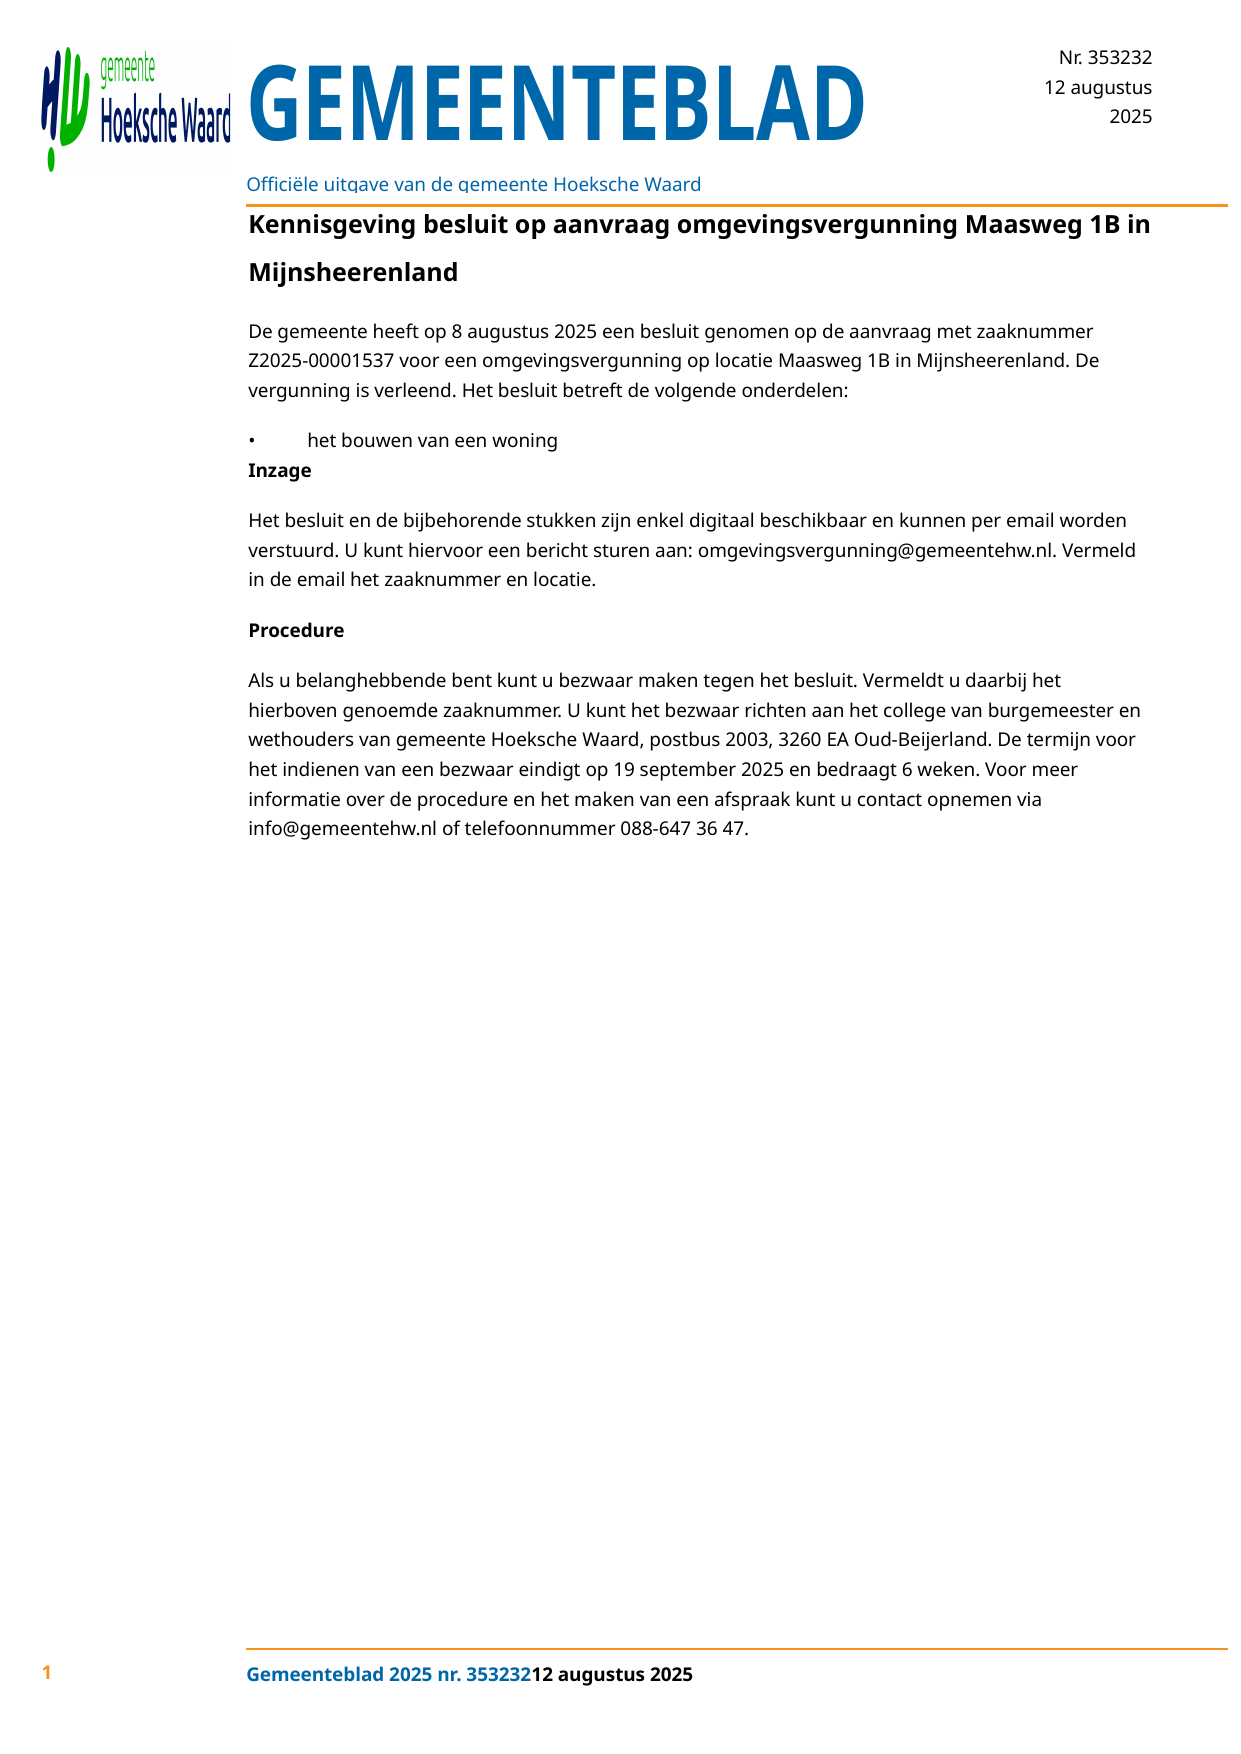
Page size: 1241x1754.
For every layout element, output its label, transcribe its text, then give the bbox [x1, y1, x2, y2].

text Procedure [248, 617, 1152, 643]
text Het besluit en de bijbehorende stukken zijn enkel digitaal beschikbaar en kunnen per email worden verstuurd. U kunt hiervoor een bericht sturen aan: omgevingsvergunning@gemeentehw.nl. Vermeld in de email het zaaknummer en locatie. [248, 507, 1152, 592]
text Inzage [248, 457, 1152, 483]
text De gemeente heeft op 8 augustus 2025 een besluit genomen op de aanvraag met zaaknummer Z2025-00001537 voor een omgevingsvergunning op locatie Maasweg 1B in Mijnsheerenland. De vergunning is verleend. Het besluit betreft de volgende onderdelen: [248, 318, 1152, 403]
text Kennisgeving besluit op aanvraag omgevingsvergunning Maasweg 1B in Mijnsheerenland [248, 207, 1152, 288]
picture [41, 47, 231, 172]
list het bouwen van een woning [248, 427, 1152, 453]
text Als u belanghebbende bent kunt u bezwaar maken tegen het besluit. Vermeldt u daarbij het hierboven genoemde zaaknummer. U kunt het bezwaar richten aan het college van burgemeester en wethouders van gemeente Hoeksche Waard, postbus 2003, 3260 EA Oud-Beijerland. De termijn voor het indienen van een bezwaar eindigt op 19 september 2025 en bedraagt 6 weken. Voor meer informatie over de procedure en het maken van een afspraak kunt u contact opnemen via info@gemeentehw.nl of telefoonnummer 088-647 36 47. [248, 667, 1152, 841]
